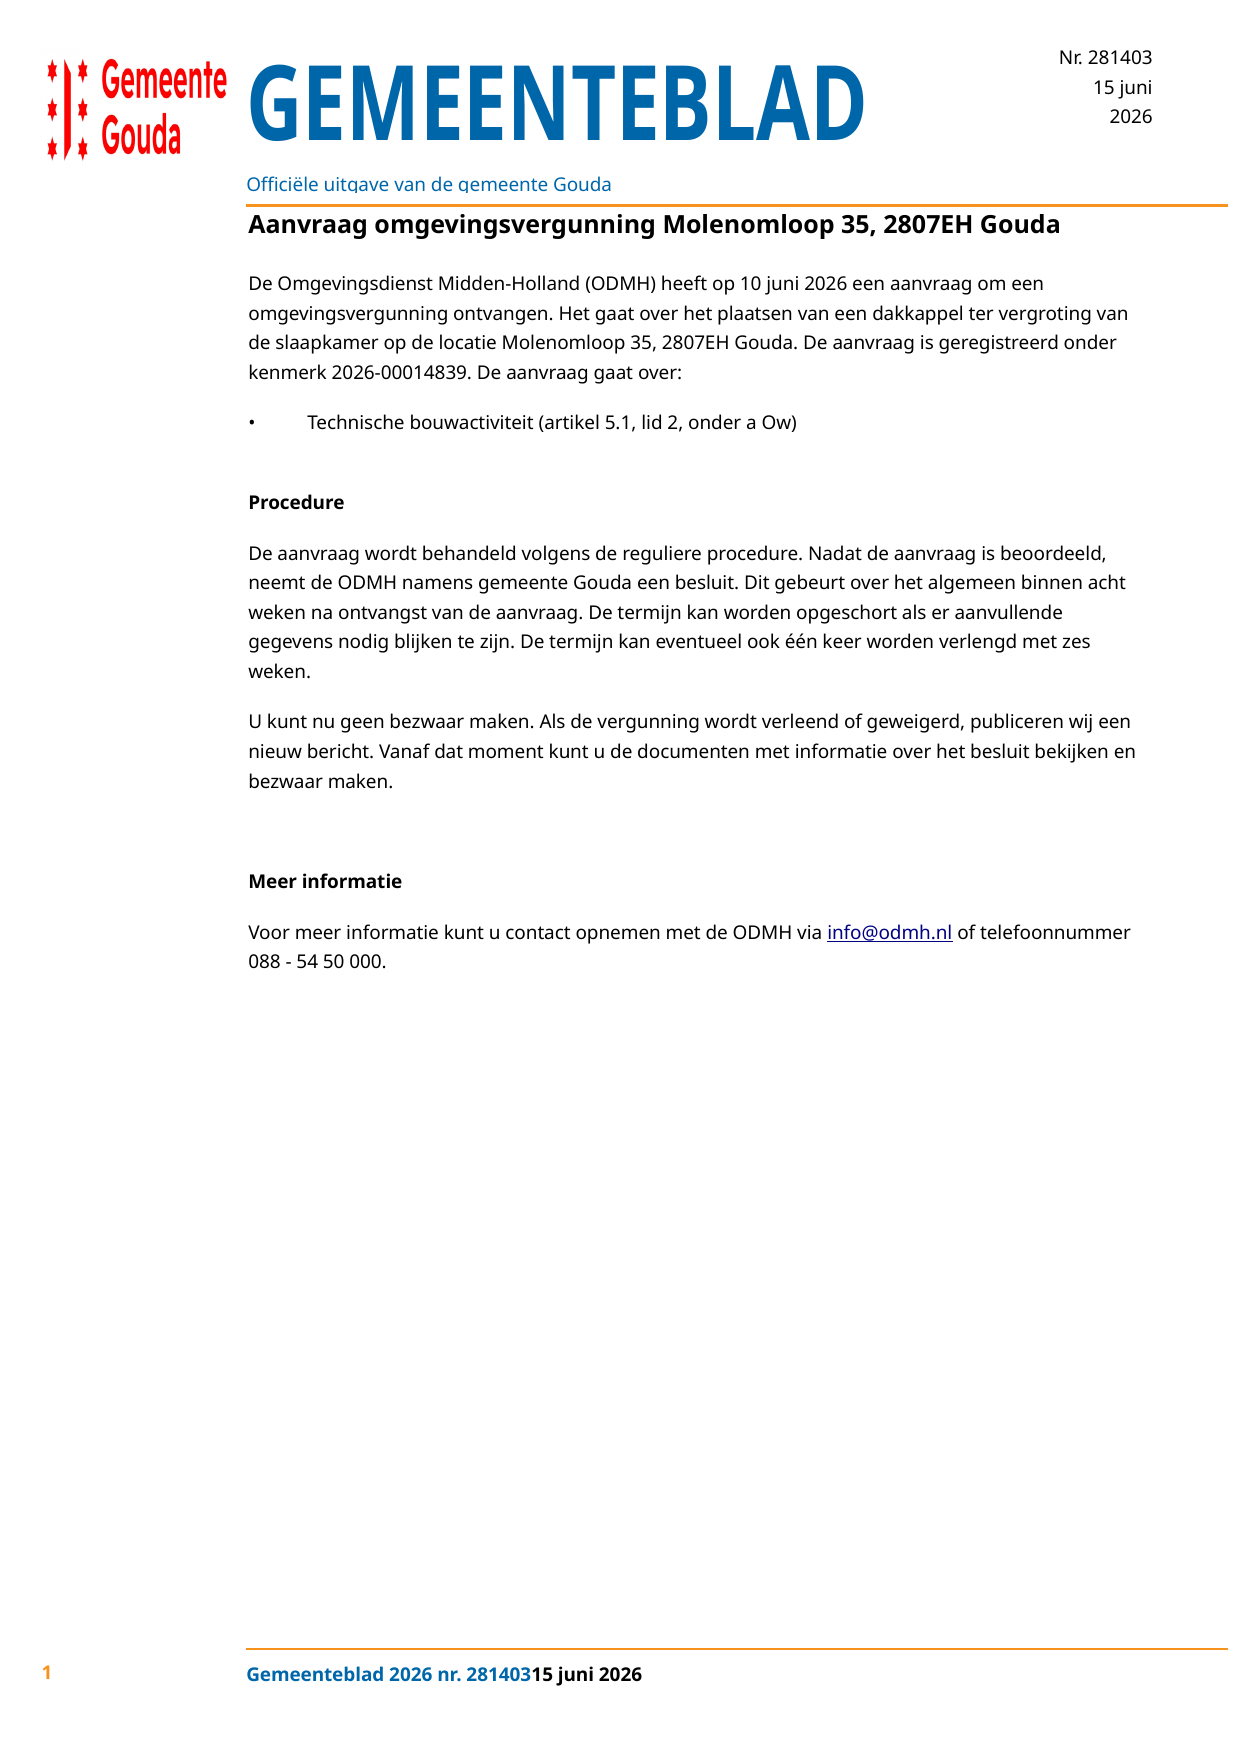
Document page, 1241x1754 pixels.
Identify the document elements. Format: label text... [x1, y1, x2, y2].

text De aanvraag wordt behandeld volgens de reguliere procedure. Nadat de aanvraag is beoordeeld, neemt de ODMH namens gemeente Gouda een besluit. Dit gebeurt over het algemeen binnen acht weken na ontvangst van de aanvraag. De termijn kan worden opgeschort als er aanvullende gegevens nodig blijken te zijn. De termijn kan eventueel ook één keer worden verlengd met zes weken. [248, 540, 1152, 684]
text De Omgevingsdienst Midden-Holland (ODMH) heeft op 10 juni 2026 een aanvraag om een omgevingsvergunning ontvangen. Het gaat over het plaatsen van een dakkappel ter vergroting van de slaapkamer op de locatie Molenomloop 35, 2807EH Gouda. De aanvraag is geregistreerd onder kenmerk 2026-00014839. De aanvraag gaat over: [248, 270, 1152, 385]
list Technische bouwactiviteit (artikel 5.1, lid 2, onder a Ow) [248, 409, 1152, 435]
text Aanvraag omgevingsvergunning Molenomloop 35, 2807EH Gouda [248, 207, 1152, 241]
text Voor meer informatie kunt u contact opnemen met de ODMH via info@odmh.nl of telefoonnummer 088 - 54 50 000. [248, 919, 1152, 974]
text Procedure [248, 489, 1152, 515]
picture [41, 47, 231, 172]
text U kunt nu geen bezwaar maken. Als de vergunning wordt verleend of geweigerd, publiceren wij een nieuw bericht. Vanaf dat moment kunt u de documenten met informatie over het besluit bekijken en bezwaar maken. [248, 709, 1152, 793]
text Meer informatie [248, 869, 1152, 894]
